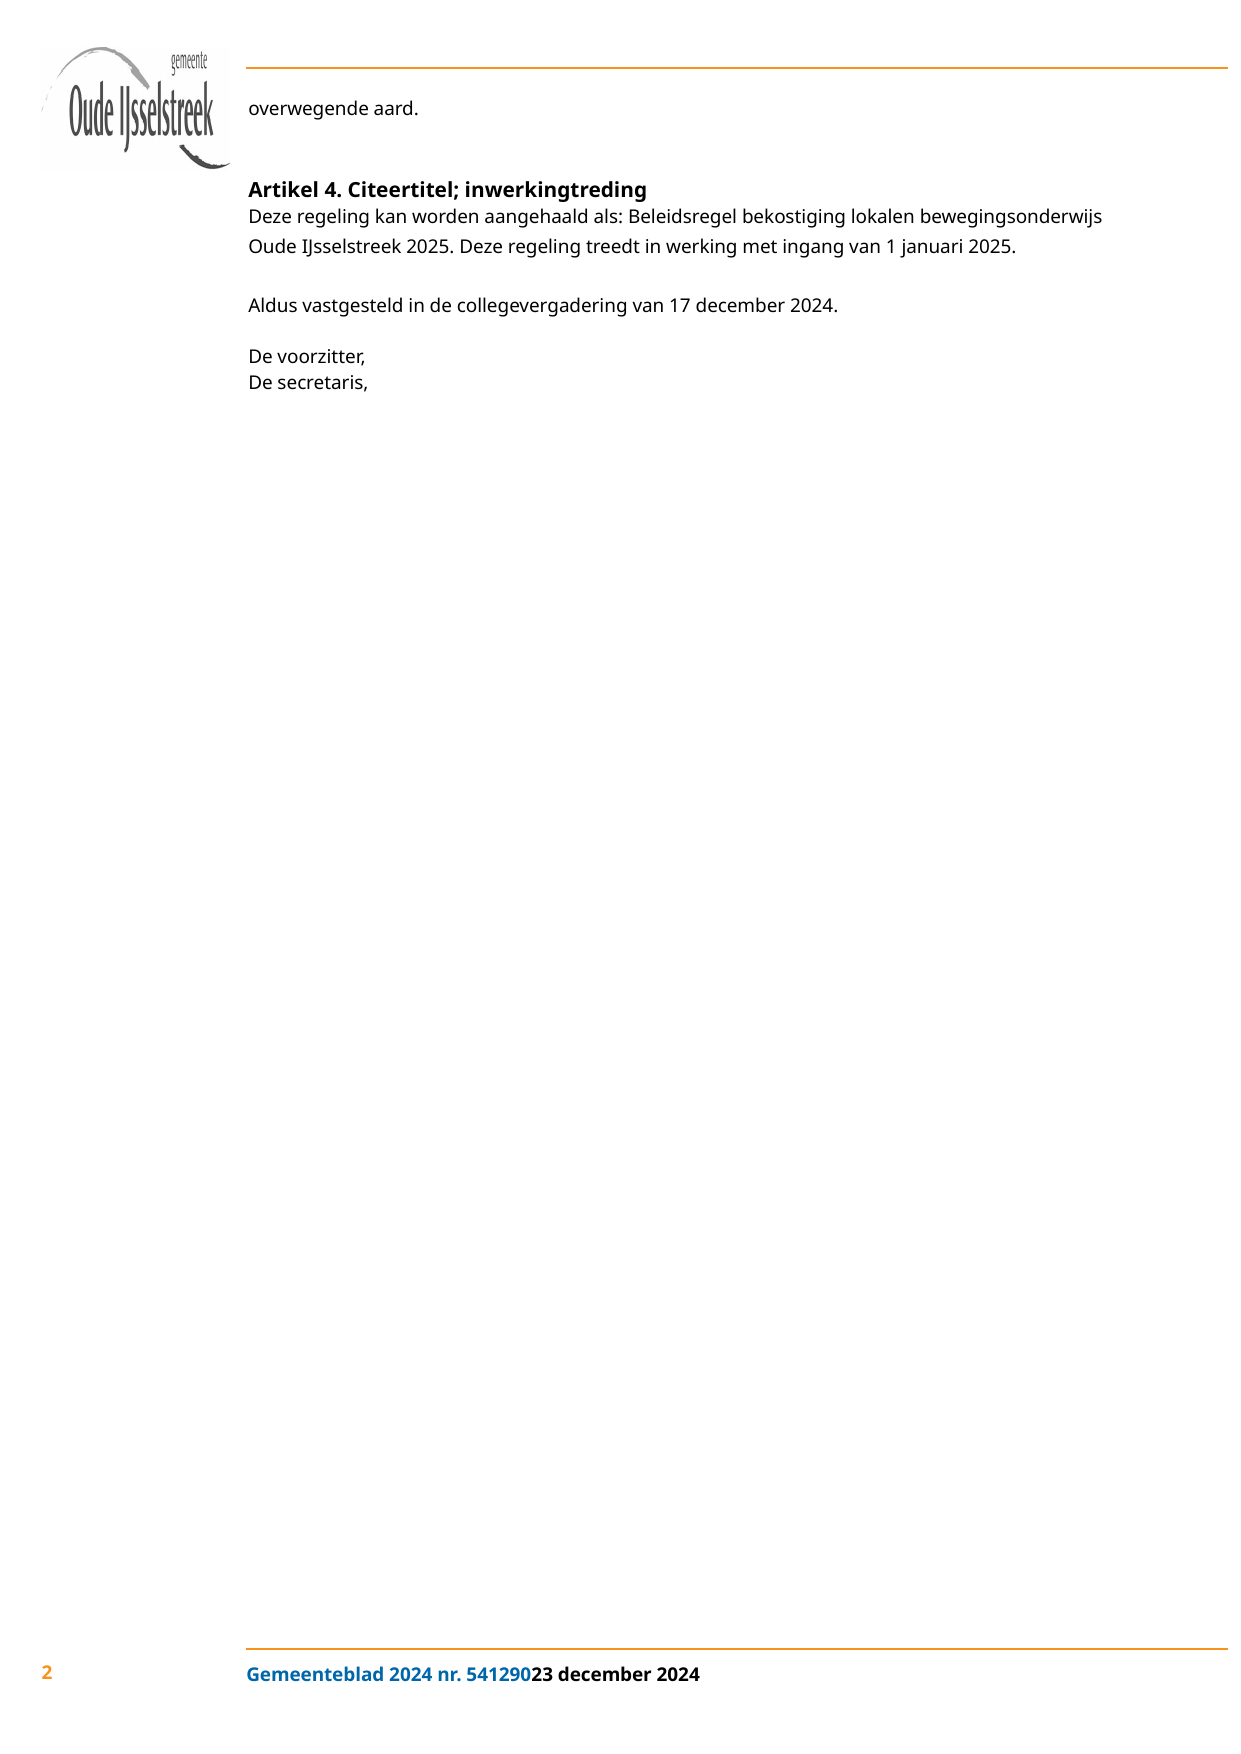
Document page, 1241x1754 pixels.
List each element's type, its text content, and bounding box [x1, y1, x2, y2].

text Deze regeling kan worden aangehaald als: Beleidsregel bekostiging lokalen bewegingsonderwijs Oude IJsselstreek 2025. Deze regeling treedt in werking met ingang van 1 januari 2025. [248, 203, 1152, 258]
text overwegende aard. [248, 95, 1152, 121]
text Aldus vastgesteld in de collegevergadering van 17 december 2024. [248, 292, 1152, 318]
text Artikel 4. Citeertitel; inwerkingtreding [248, 175, 1152, 203]
text De secretaris, [248, 369, 1152, 395]
text De voorzitter, [248, 343, 1152, 369]
picture [41, 47, 231, 172]
